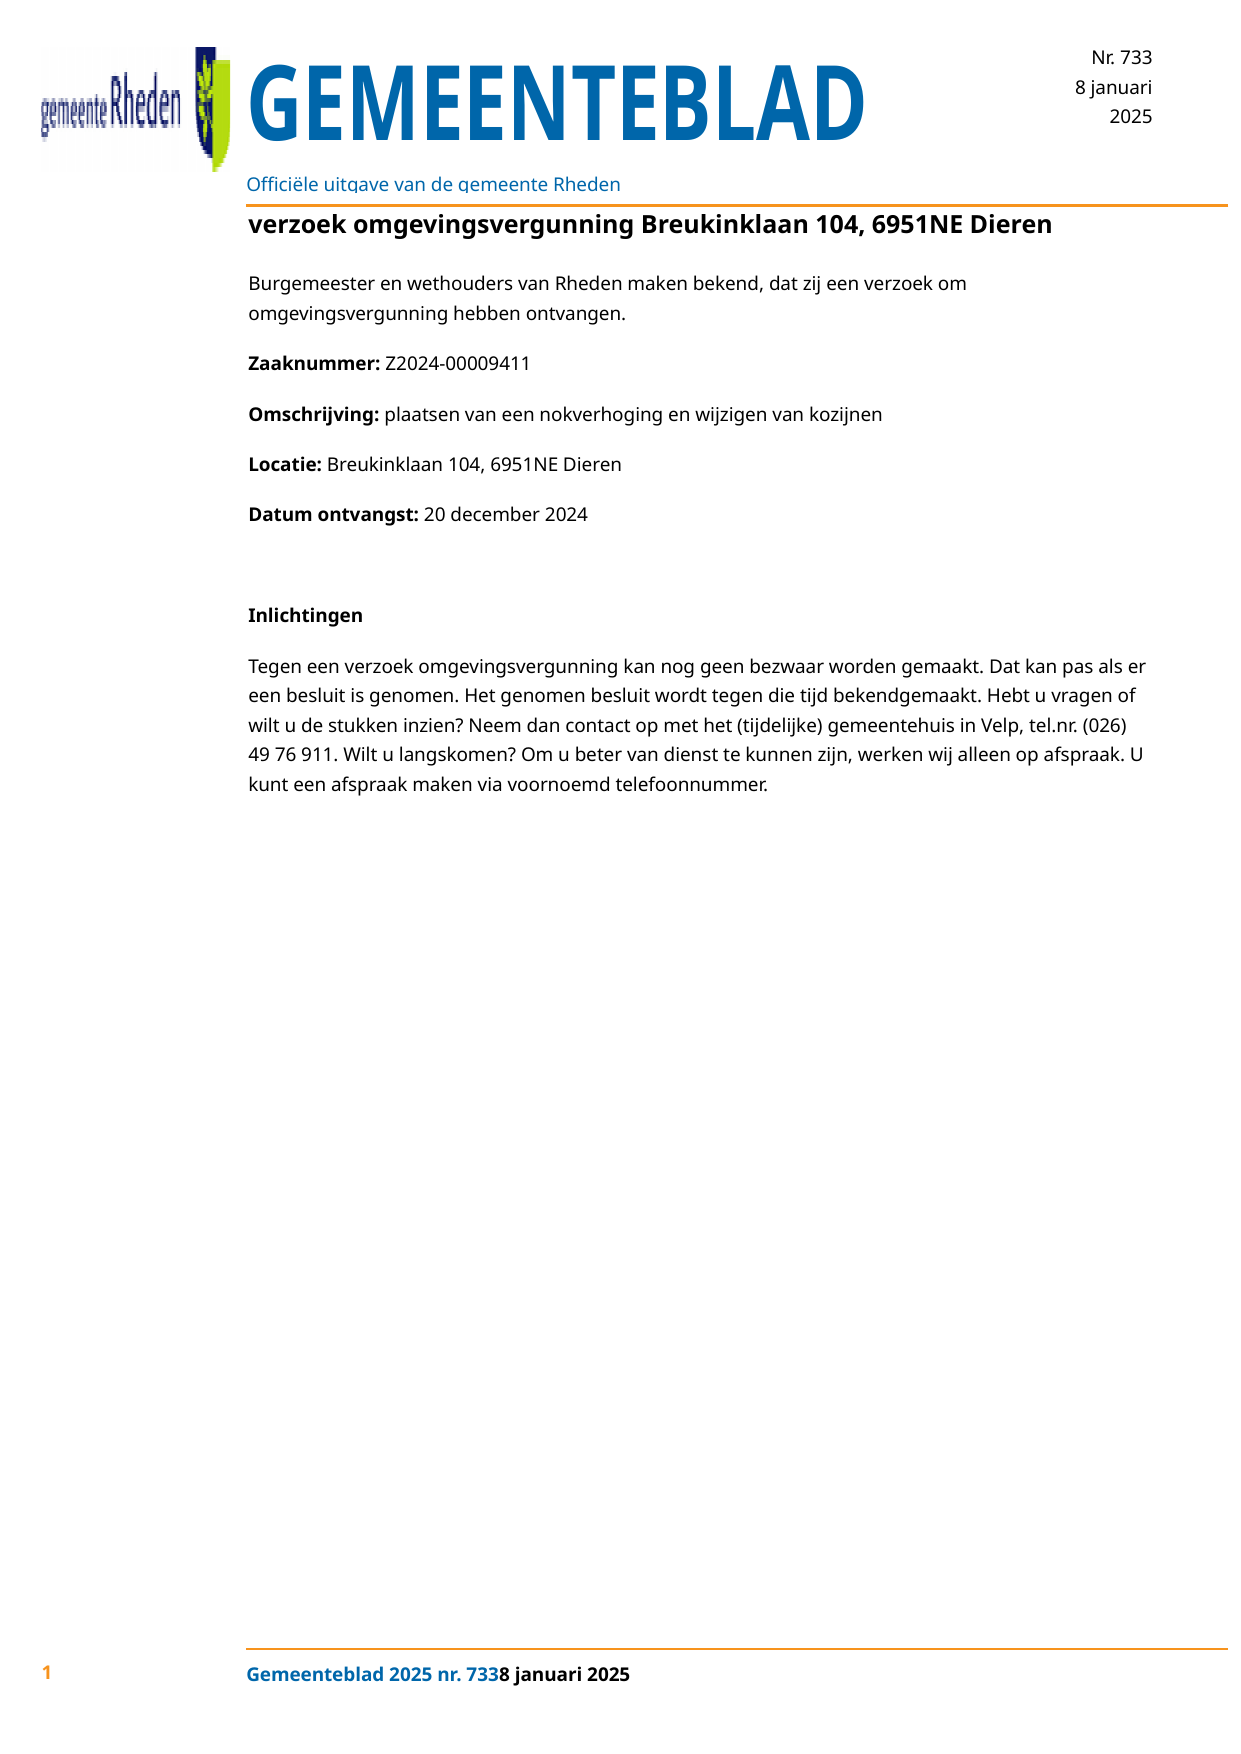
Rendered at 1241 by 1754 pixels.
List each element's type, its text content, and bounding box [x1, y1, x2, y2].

text Tegen een verzoek omgevingsvergunning kan nog geen bezwaar worden gemaakt. Dat kan pas als er een besluit is genomen. Het genomen besluit wordt tegen die tijd bekendgemaakt. Hebt u vragen of wilt u de stukken inzien? Neem dan contact op met het (tijdelijke) gemeentehuis in Velp, tel.nr. (026) 49 76 911. Wilt u langskomen? Om u beter van dienst te kunnen zijn, werken wij alleen op afspraak. U kunt een afspraak maken via voornoemd telefoonnummer. [248, 653, 1152, 797]
picture [41, 47, 231, 172]
text Zaaknummer: Z2024-00009411 [248, 350, 1152, 376]
text Inlichtingen [248, 602, 1152, 628]
text Datum ontvangst: 20 december 2024 [248, 502, 1152, 527]
text Omschrijving: plaatsen van een nokverhoging en wijzigen van kozijnen [248, 401, 1152, 426]
text Locatie: Breukinklaan 104, 6951NE Dieren [248, 451, 1152, 477]
text verzoek omgevingsvergunning Breukinklaan 104, 6951NE Dieren [248, 207, 1152, 241]
text Burgemeester en wethouders van Rheden maken bekend, dat zij een verzoek om omgevingsvergunning hebben ontvangen. [248, 270, 1152, 326]
